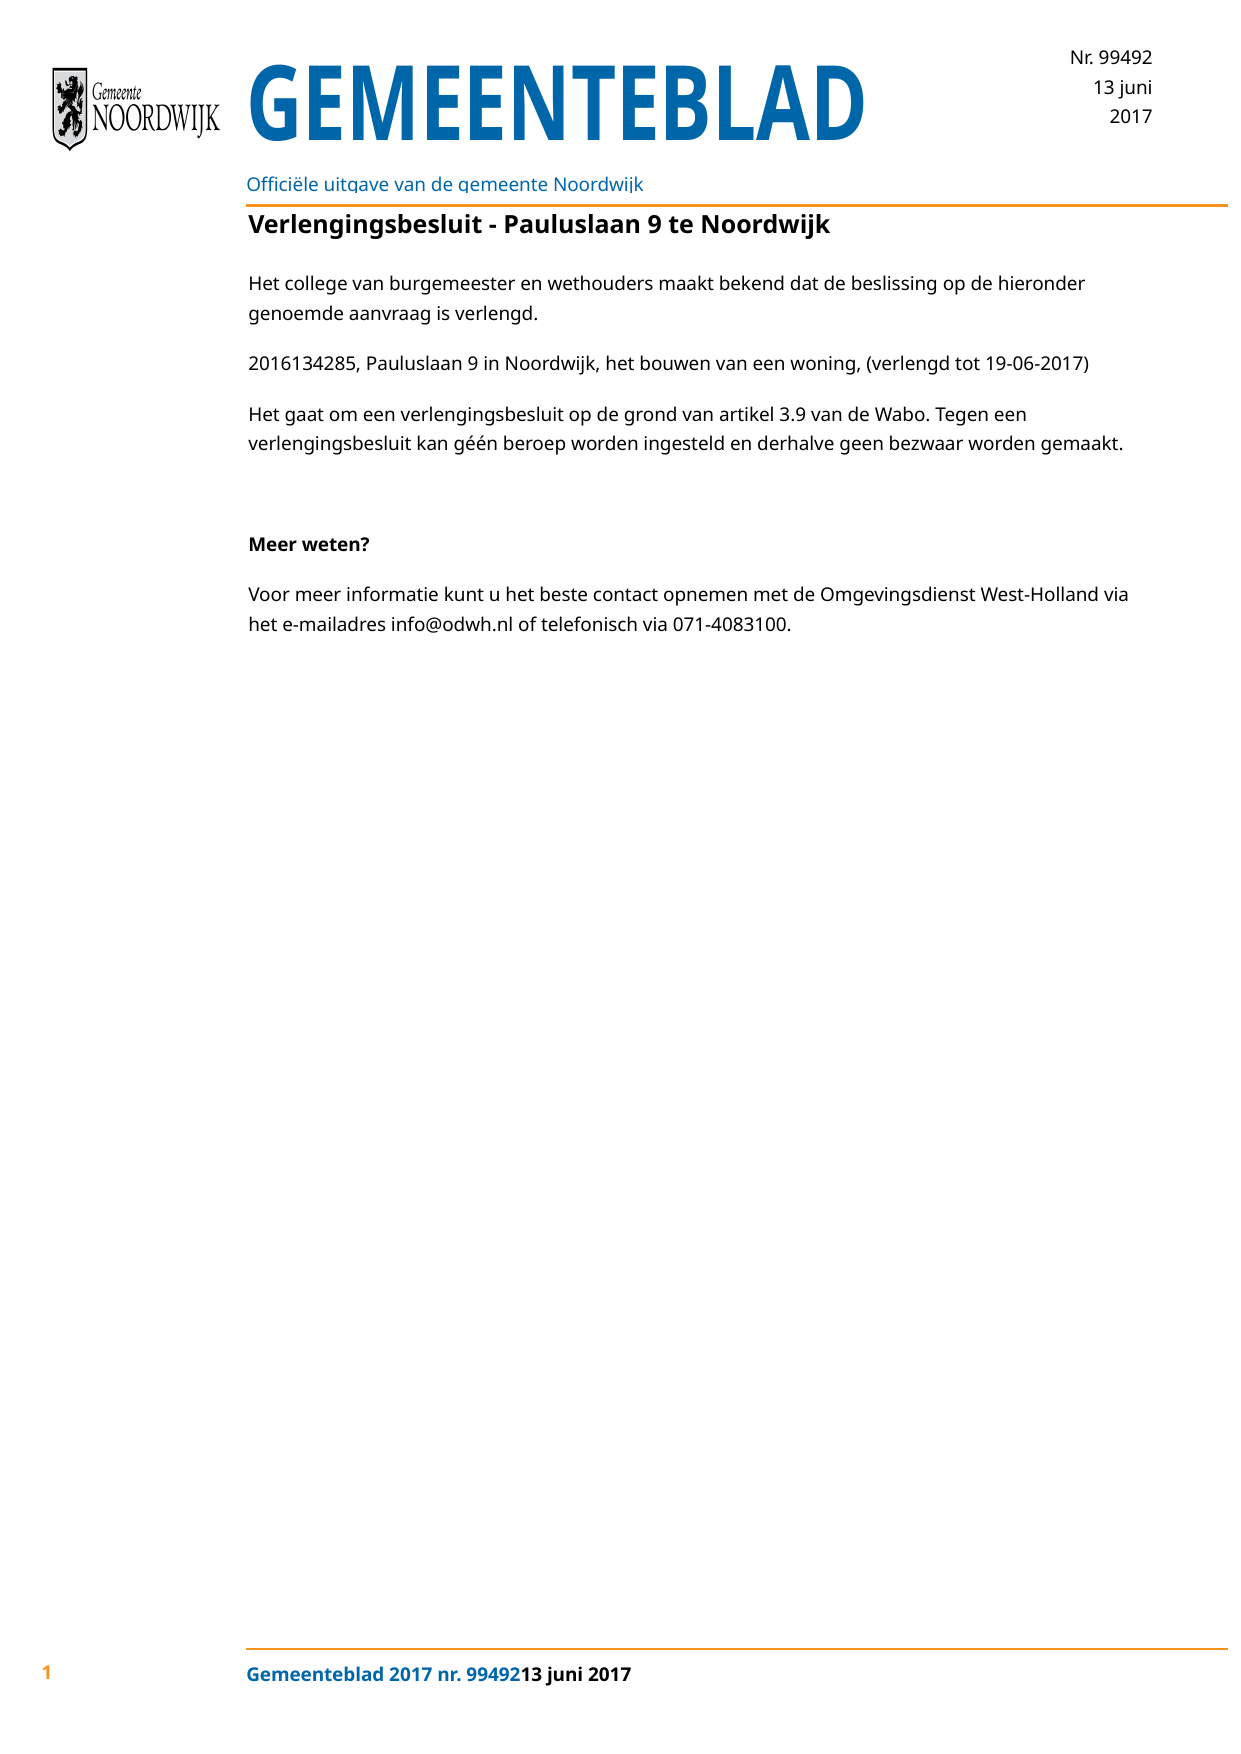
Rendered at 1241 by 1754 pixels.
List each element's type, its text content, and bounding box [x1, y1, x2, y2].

text Het college van burgemeester en wethouders maakt bekend dat de beslissing op de hieronder genoemde aanvraag is verlengd. [248, 270, 1152, 326]
text 2016134285, Pauluslaan 9 in Noordwijk, het bouwen van een woning, (verlengd tot 19-06-2017) [248, 350, 1152, 376]
text Verlengingsbesluit - Pauluslaan 9 te Noordwijk [248, 207, 1152, 241]
text Voor meer informatie kunt u het beste contact opnemen met de Omgevingsdienst West-Holland via het e-mailadres info@odwh.nl of telefonisch via 071-4083100. [248, 582, 1152, 637]
text Het gaat om een verlengingsbesluit op de grond van artikel 3.9 van de Wabo. Tegen een verlengingsbesluit kan géén beroep worden ingesteld en derhalve geen bezwaar worden gemaakt. [248, 401, 1152, 456]
picture [41, 47, 231, 172]
text Meer weten? [248, 531, 1152, 557]
